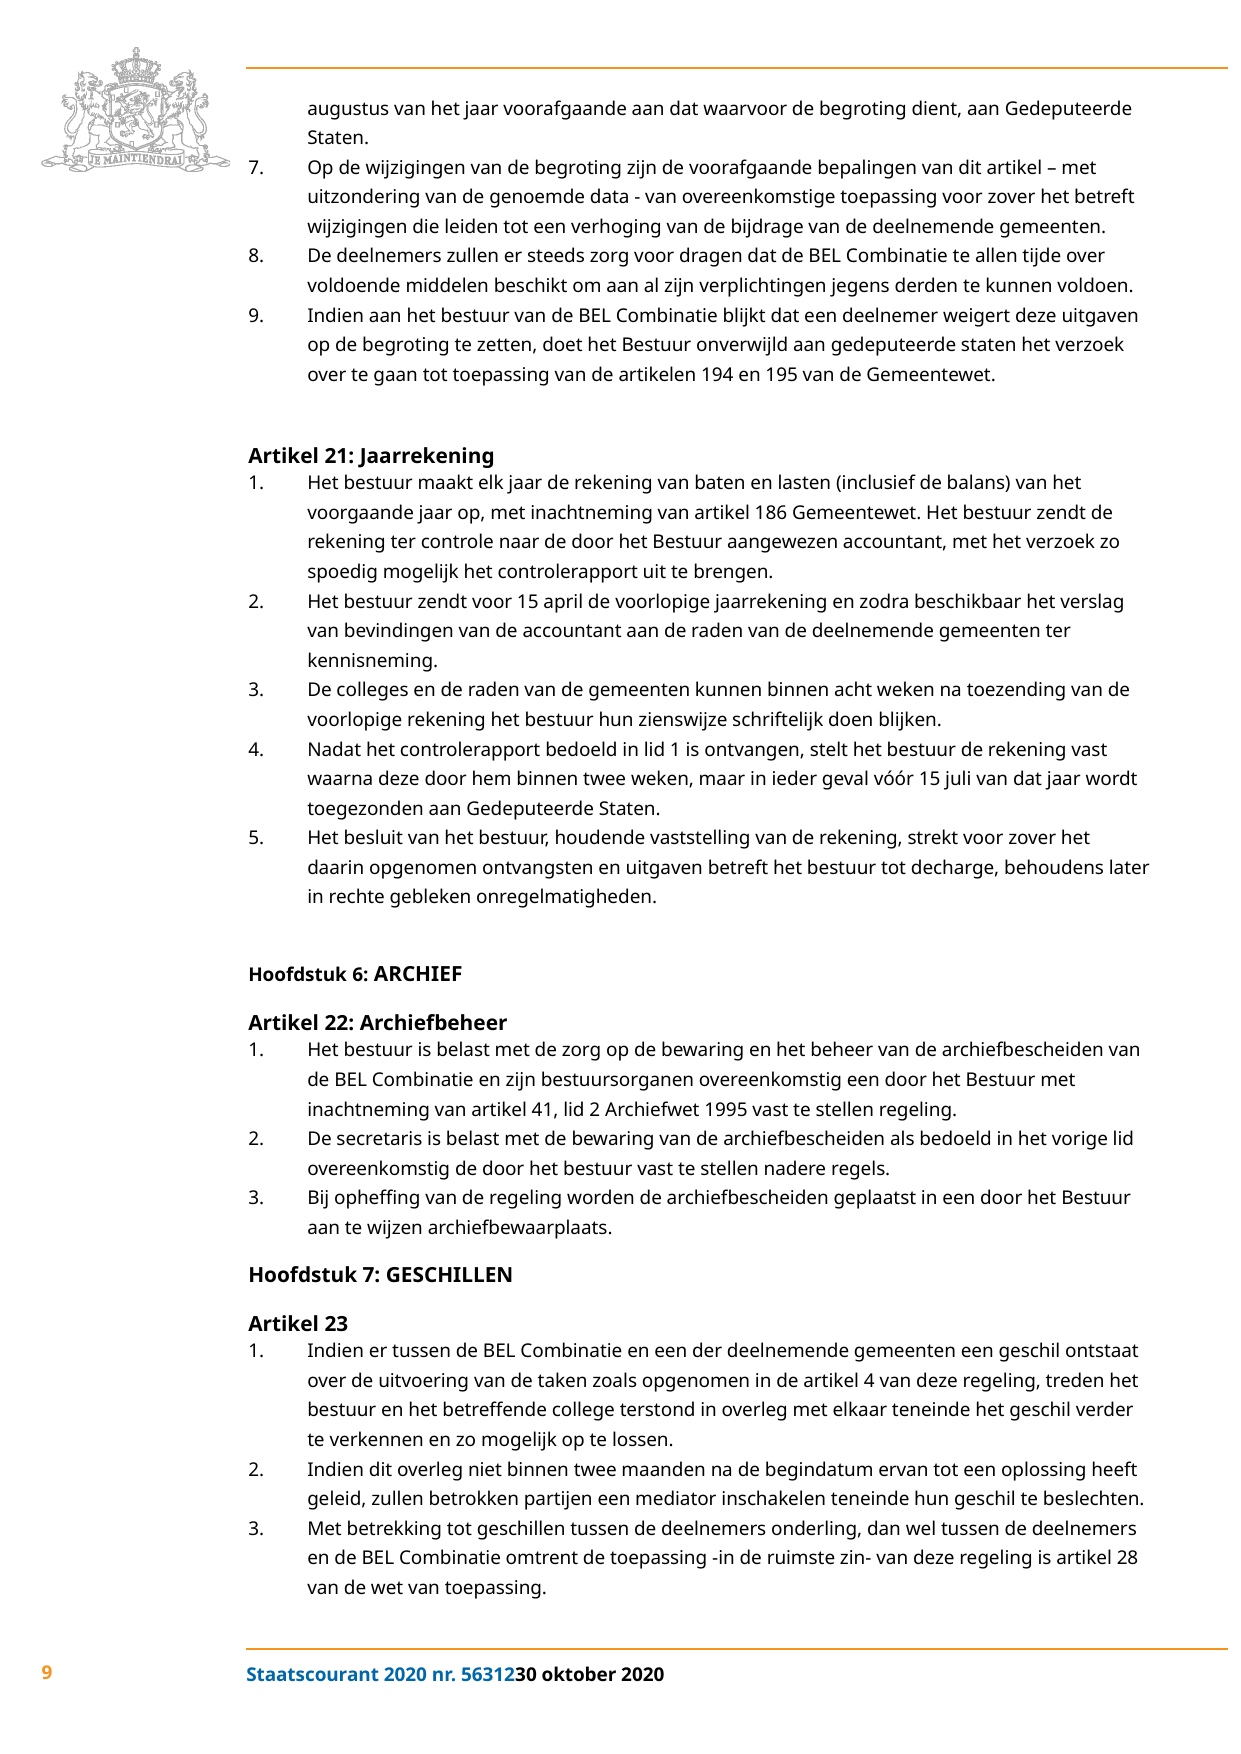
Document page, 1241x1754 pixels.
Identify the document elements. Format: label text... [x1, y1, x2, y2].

list Het bestuur maakt elk jaar de rekening van baten en lasten (inclusief de balans) van het voorgaande jaar op, met inachtneming van artikel 186 Gemeentewet. Het bestuur zendt de rekening ter controle naar de door het Bestuur aangewezen accountant, met het verzoek zo spoedig mogelijk het controlerapport uit te brengen. [248, 469, 1152, 584]
list Nadat het controlerapport bedoeld in lid 1 is ontvangen, stelt het bestuur de rekening vast waarna deze door hem binnen twee weken, maar in ieder geval vóór 15 juli van dat jaar wordt toegezonden aan Gedeputeerde Staten. [248, 736, 1152, 821]
list De deelnemers zullen er steeds zorg voor dragen dat de BEL Combinatie te allen tijde over voldoende middelen beschikt om aan al zijn verplichtingen jegens derden te kunnen voldoen. [248, 243, 1152, 298]
text Hoofdstuk 7: GESCHILLEN [248, 1260, 1152, 1288]
list De secretaris is belast met de bewaring van de archiefbescheiden als bedoeld in het vorige lid overeenkomstig de door het bestuur vast te stellen nadere regels. [248, 1125, 1152, 1181]
list Indien er tussen de BEL Combinatie en een der deelnemende gemeenten een geschil ontstaat over de uitvoering van de taken zoals opgenomen in de artikel 4 van deze regeling, treden het bestuur en het betreffende college terstond in overleg met elkaar teneinde het geschil verder te verkennen en zo mogelijk op te lossen. [248, 1337, 1152, 1452]
list De colleges en de raden van de gemeenten kunnen binnen acht weken na toezending van de voorlopige rekening het bestuur hun zienswijze schriftelijk doen blijken. [248, 677, 1152, 732]
list Het bestuur zendt voor 15 april de voorlopige jaarrekening en zodra beschikbaar het verslag van bevindingen van de accountant aan de raden van de deelnemende gemeenten ter kennisneming. [248, 588, 1152, 673]
text Artikel 21: Jaarrekening [248, 441, 1152, 469]
text Artikel 22: Archiefbeheer [248, 1008, 1152, 1037]
list Indien aan het bestuur van de BEL Combinatie blijkt dat een deelnemer weigert deze uitgaven op de begroting te zetten, doet het Bestuur onverwijld aan gedeputeerde staten het verzoek over te gaan tot toepassing van de artikelen 194 en 195 van de Gemeentewet. [248, 302, 1152, 387]
list Het besluit van het bestuur, houdende vaststelling van de rekening, strekt voor zover het daarin opgenomen ontvangsten en uitgaven betreft het bestuur tot decharge, behoudens later in rechte gebleken onregelmatigheden. [248, 824, 1152, 909]
list augustus van het jaar voorafgaande aan dat waarvoor de begroting dient, aan Gedeputeerde Staten. [248, 95, 1152, 150]
text Hoofdstuk 6: ARCHIEF [248, 959, 1152, 987]
list Bij opheffing van de regeling worden de archiefbescheiden geplaatst in een door het Bestuur aan te wijzen archiefbewaarplaats. [248, 1184, 1152, 1240]
picture [41, 47, 231, 172]
text Artikel 23 [248, 1309, 1152, 1337]
list Indien dit overleg niet binnen twee maanden na de begindatum ervan tot een oplossing heeft geleid, zullen betrokken partijen een mediator inschakelen teneinde hun geschil te beslechten. [248, 1456, 1152, 1511]
list Het bestuur is belast met de zorg op de bewaring en het beheer van de archiefbescheiden van de BEL Combinatie en zijn bestuursorganen overeenkomstig een door het Bestuur met inachtneming van artikel 41, lid 2 Archiefwet 1995 vast te stellen regeling. [248, 1037, 1152, 1121]
list Op de wijzigingen van de begroting zijn de voorafgaande bepalingen van dit artikel – met uitzondering van de genoemde data - van overeenkomstige toepassing voor zover het betreft wijzigingen die leiden tot een verhoging van de bijdrage van de deelnemende gemeenten. [248, 154, 1152, 239]
list Met betrekking tot geschillen tussen de deelnemers onderling, dan wel tussen de deelnemers en de BEL Combinatie omtrent de toepassing -in de ruimste zin- van deze regeling is artikel 28 van de wet van toepassing. [248, 1515, 1152, 1600]
